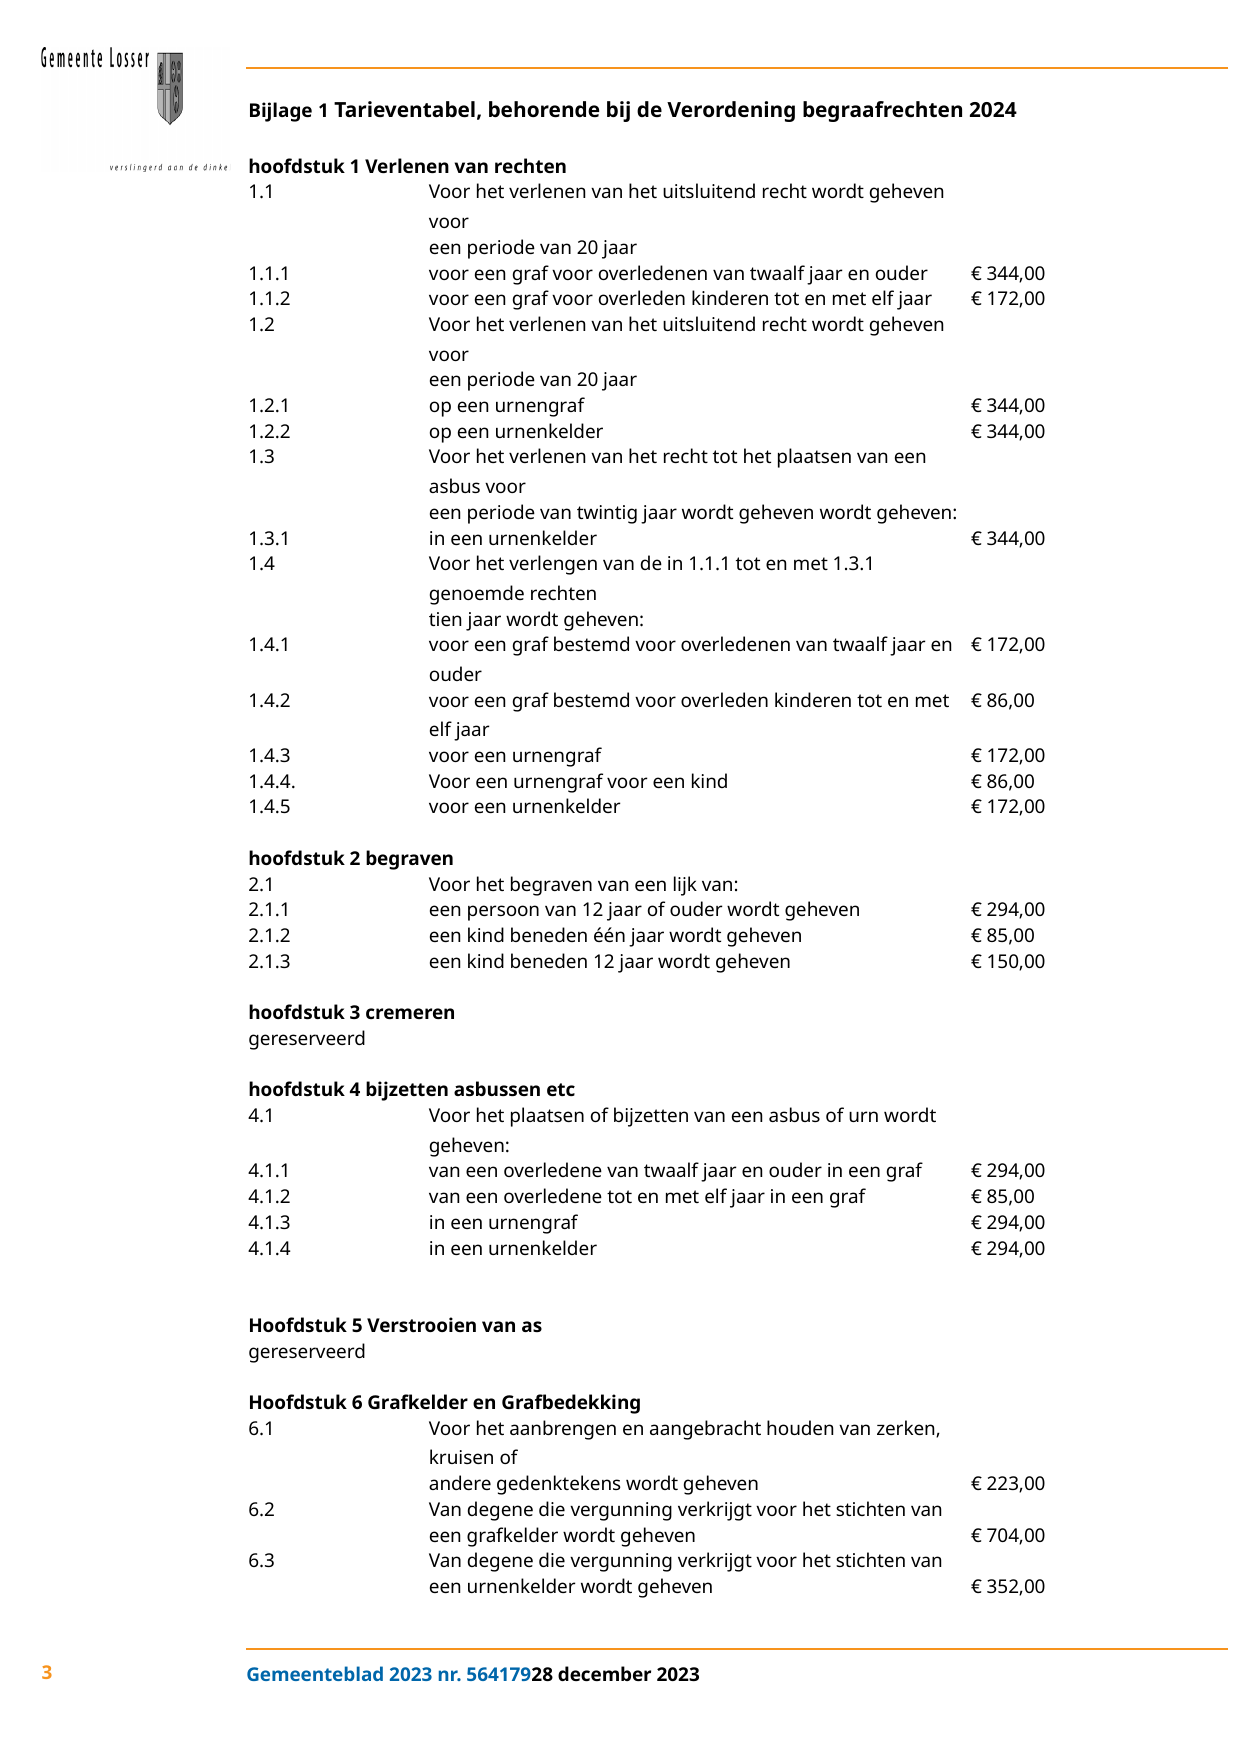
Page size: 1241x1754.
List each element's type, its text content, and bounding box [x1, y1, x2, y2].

table_cell € 172,00 [971, 794, 1152, 819]
table_cell 2.1.2 [248, 922, 429, 948]
table_cell € 150,00 [971, 948, 1152, 974]
table_header [971, 153, 1152, 179]
table_cell 1.1.2 [248, 286, 429, 311]
table_cell andere gedenktekens wordt geheven [429, 1470, 971, 1496]
table_cell 1.1.1 [248, 260, 429, 286]
table_cell van een overledene tot en met elf jaar in een graf [429, 1184, 971, 1209]
table_cell van een overledene van twaalf jaar en ouder in een graf [429, 1158, 971, 1183]
table_cell 2.1.3 [248, 948, 429, 974]
table_cell [971, 367, 1152, 392]
table_cell 1.2.2 [248, 418, 429, 444]
table_cell € 344,00 [971, 260, 1152, 286]
table_cell 4.1.3 [248, 1209, 429, 1235]
table_cell [971, 499, 1152, 525]
table_cell een periode van 20 jaar [429, 234, 971, 260]
table_cell € 172,00 [971, 742, 1152, 768]
table_cell op een urnengraf [429, 392, 971, 418]
table_cell een urnenkelder wordt geheven [429, 1573, 971, 1599]
table_cell een periode van twintig jaar wordt geheven wordt geheven: [429, 499, 971, 525]
table_cell € 86,00 [971, 687, 1152, 742]
table_cell tien jaar wordt geheven: [429, 606, 971, 632]
table_cell € 352,00 [971, 1573, 1152, 1599]
table_cell [971, 819, 1152, 845]
table_cell 1.2.1 [248, 392, 429, 418]
table_cell [971, 551, 1152, 606]
table_cell een persoon van 12 jaar of ouder wordt geheven [429, 897, 971, 922]
table_cell 4.1 [248, 1103, 429, 1158]
table_cell [971, 1548, 1152, 1573]
table_cell [248, 1522, 429, 1547]
table_cell € 85,00 [971, 922, 1152, 948]
table_cell [248, 1364, 429, 1389]
table_cell 4.1.4 [248, 1235, 429, 1261]
table_cell Voor het verlengen van de in 1.1.1 tot en met 1.3.1 genoemde rechten [429, 551, 971, 606]
table_cell [429, 1286, 971, 1312]
table_cell [971, 1312, 1152, 1338]
table_cell [248, 1286, 429, 1312]
table_cell [248, 606, 429, 632]
table_cell [248, 819, 429, 845]
table_cell [248, 974, 429, 999]
table_cell 2.1 [248, 871, 429, 897]
table_cell [248, 499, 429, 525]
table_cell Voor het verlenen van het uitsluitend recht wordt geheven voor [429, 311, 971, 367]
table_cell [971, 1077, 1152, 1102]
table_cell Voor een urnengraf voor een kind [429, 768, 971, 794]
table_cell een periode van 20 jaar [429, 367, 971, 392]
table_cell 4.1.1 [248, 1158, 429, 1183]
table_cell [971, 1286, 1152, 1312]
table_cell [971, 1025, 1152, 1051]
table_cell Van degene die vergunning verkrijgt voor het stichten van [429, 1496, 971, 1522]
table_cell 1.4.5 [248, 794, 429, 819]
table_cell 1.3.1 [248, 525, 429, 551]
table_cell [971, 234, 1152, 260]
table_cell [971, 179, 1152, 234]
table_cell [971, 1000, 1152, 1025]
table_cell [971, 1103, 1152, 1158]
table_cell € 344,00 [971, 525, 1152, 551]
table_cell [429, 974, 971, 999]
table_cell 1.4.4. [248, 768, 429, 794]
table_cell [971, 871, 1152, 897]
table_cell 2.1.1 [248, 897, 429, 922]
table_cell [429, 1364, 971, 1389]
table_cell [971, 606, 1152, 632]
table_cell 1.4 [248, 551, 429, 606]
table_cell [971, 311, 1152, 367]
table_cell 1.4.3 [248, 742, 429, 768]
table_cell € 85,00 [971, 1184, 1152, 1209]
table_cell hoofdstuk 4 bijzetten asbussen etc [248, 1077, 971, 1102]
table_cell [248, 367, 429, 392]
table_cell [248, 1261, 429, 1286]
table_cell in een urnenkelder [429, 1235, 971, 1261]
picture [41, 47, 231, 172]
table_cell € 294,00 [971, 1235, 1152, 1261]
table_cell [971, 974, 1152, 999]
table_cell Hoofdstuk 6 Grafkelder en Grafbedekking [248, 1389, 971, 1415]
table_cell € 344,00 [971, 418, 1152, 444]
table_cell een grafkelder wordt geheven [429, 1522, 971, 1547]
table_cell 1.3 [248, 444, 429, 499]
table_cell € 704,00 [971, 1522, 1152, 1547]
table_cell € 172,00 [971, 286, 1152, 311]
table_cell [971, 1261, 1152, 1286]
table_cell Voor het plaatsen of bijzetten van een asbus of urn wordt geheven: [429, 1103, 971, 1158]
table_cell voor een graf voor overledenen van twaalf jaar en ouder [429, 260, 971, 286]
table_cell voor een urnenkelder [429, 794, 971, 819]
table_cell € 294,00 [971, 1158, 1152, 1183]
table_cell voor een graf bestemd voor overleden kinderen tot en met elf jaar [429, 687, 971, 742]
table_cell Hoofdstuk 5 Verstrooien van as [248, 1312, 971, 1338]
table_cell een kind beneden één jaar wordt geheven [429, 922, 971, 948]
table_cell [248, 1573, 429, 1599]
table_cell 6.3 [248, 1548, 429, 1573]
table_cell [971, 1389, 1152, 1415]
table_cell € 294,00 [971, 1209, 1152, 1235]
table_cell in een urnengraf [429, 1209, 971, 1235]
table_cell Voor het begraven van een lijk van: [429, 871, 971, 897]
table_cell op een urnenkelder [429, 418, 971, 444]
table_cell [429, 819, 971, 845]
table_cell [429, 1051, 971, 1077]
table_cell [971, 1496, 1152, 1522]
table_cell Voor het verlenen van het recht tot het plaatsen van een asbus voor [429, 444, 971, 499]
table_cell [248, 1470, 429, 1496]
table_cell voor een graf voor overleden kinderen tot en met elf jaar [429, 286, 971, 311]
table_cell [971, 845, 1152, 871]
table_cell 1.4.2 [248, 687, 429, 742]
table_cell 6.1 [248, 1415, 429, 1470]
table_cell [971, 1051, 1152, 1077]
table_cell voor een urnengraf [429, 742, 971, 768]
table_cell een kind beneden 12 jaar wordt geheven [429, 948, 971, 974]
table_cell € 172,00 [971, 632, 1152, 687]
table_cell [971, 1415, 1152, 1470]
table_cell € 223,00 [971, 1470, 1152, 1496]
table_cell [971, 1364, 1152, 1389]
text Bijlage 1 Tarieventabel, behorende bij de Verordening begraafrechten 2024 [248, 95, 1152, 123]
table_cell € 294,00 [971, 897, 1152, 922]
table_cell Voor het verlenen van het uitsluitend recht wordt geheven voor [429, 179, 971, 234]
table_header hoofdstuk 1 Verlenen van rechten [248, 153, 971, 179]
table_cell [429, 1261, 971, 1286]
table_cell in een urnenkelder [429, 525, 971, 551]
table_cell [971, 444, 1152, 499]
table_cell 1.2 [248, 311, 429, 367]
table_cell [971, 1338, 1152, 1363]
table_cell gereserveerd [248, 1025, 971, 1051]
table_cell Van degene die vergunning verkrijgt voor het stichten van [429, 1548, 971, 1573]
table_cell [248, 1051, 429, 1077]
table_cell gereserveerd [248, 1338, 971, 1363]
table_cell € 86,00 [971, 768, 1152, 794]
table_cell [248, 234, 429, 260]
table_cell 1.1 [248, 179, 429, 234]
table_cell 4.1.2 [248, 1184, 429, 1209]
table_cell voor een graf bestemd voor overledenen van twaalf jaar en ouder [429, 632, 971, 687]
table_cell hoofdstuk 3 cremeren [248, 1000, 971, 1025]
table_cell € 344,00 [971, 392, 1152, 418]
table_cell hoofdstuk 2 begraven [248, 845, 971, 871]
table_cell 1.4.1 [248, 632, 429, 687]
table_cell 6.2 [248, 1496, 429, 1522]
table_cell Voor het aanbrengen en aangebracht houden van zerken, kruisen of [429, 1415, 971, 1470]
